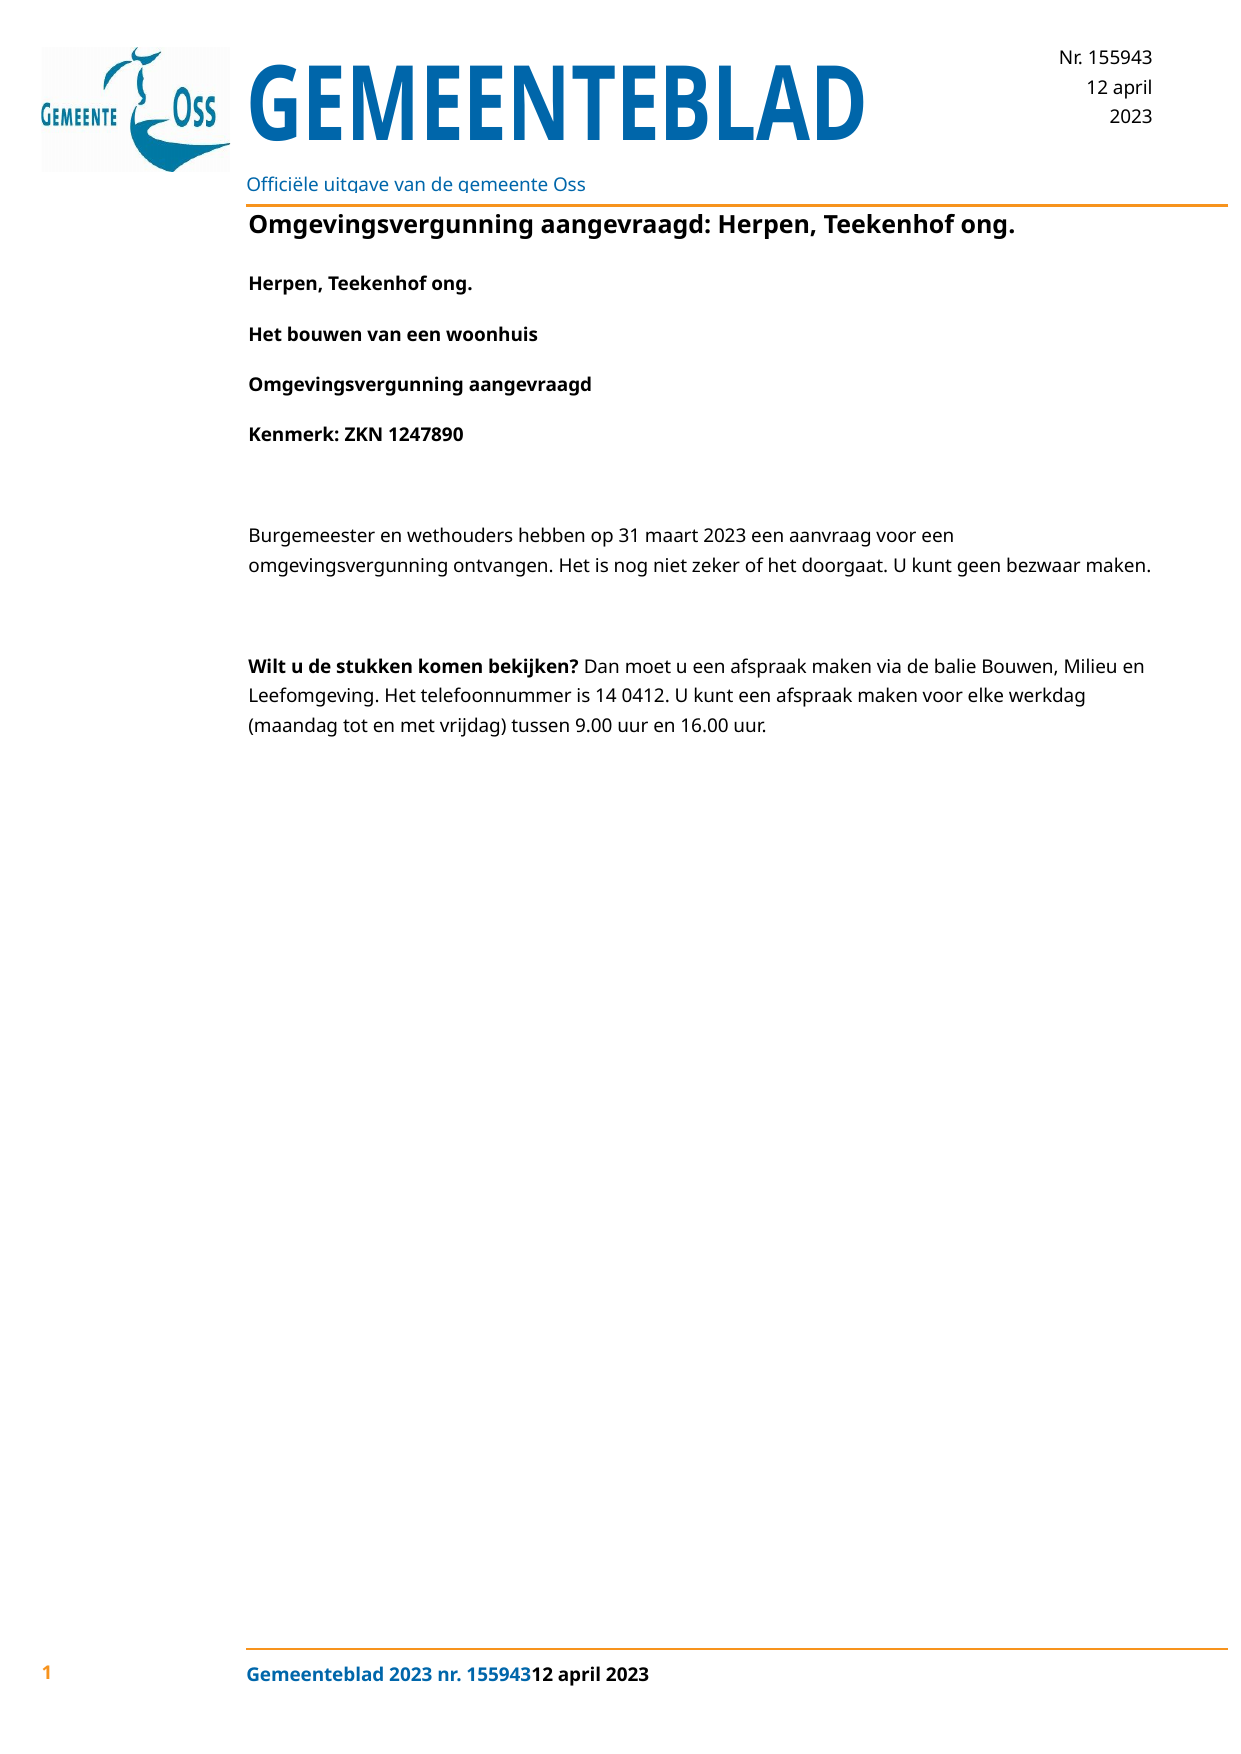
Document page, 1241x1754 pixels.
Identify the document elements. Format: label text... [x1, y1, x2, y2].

text Kenmerk: ZKN 1247890 [248, 422, 1152, 447]
text Herpen, Teekenhof ong. [248, 270, 1152, 296]
text Burgemeester en wethouders hebben op 31 maart 2023 een aanvraag voor een omgevingsvergunning ontvangen. Het is nog niet zeker of het doorgaat. U kunt geen bezwaar maken. [248, 522, 1152, 578]
text Het bouwen van een woonhuis [248, 321, 1152, 346]
text Omgevingsvergunning aangevraagd [248, 371, 1152, 397]
text Wilt u de stukken komen bekijken? Dan moet u een afspraak maken via de balie Bouwen, Milieu en Leefomgeving. Het telefoonnummer is 14 0412. U kunt een afspraak maken voor elke werkdag (maandag tot en met vrijdag) tussen 9.00 uur en 16.00 uur. [248, 653, 1152, 738]
picture [41, 47, 231, 172]
text Omgevingsvergunning aangevraagd: Herpen, Teekenhof ong. [248, 207, 1152, 241]
